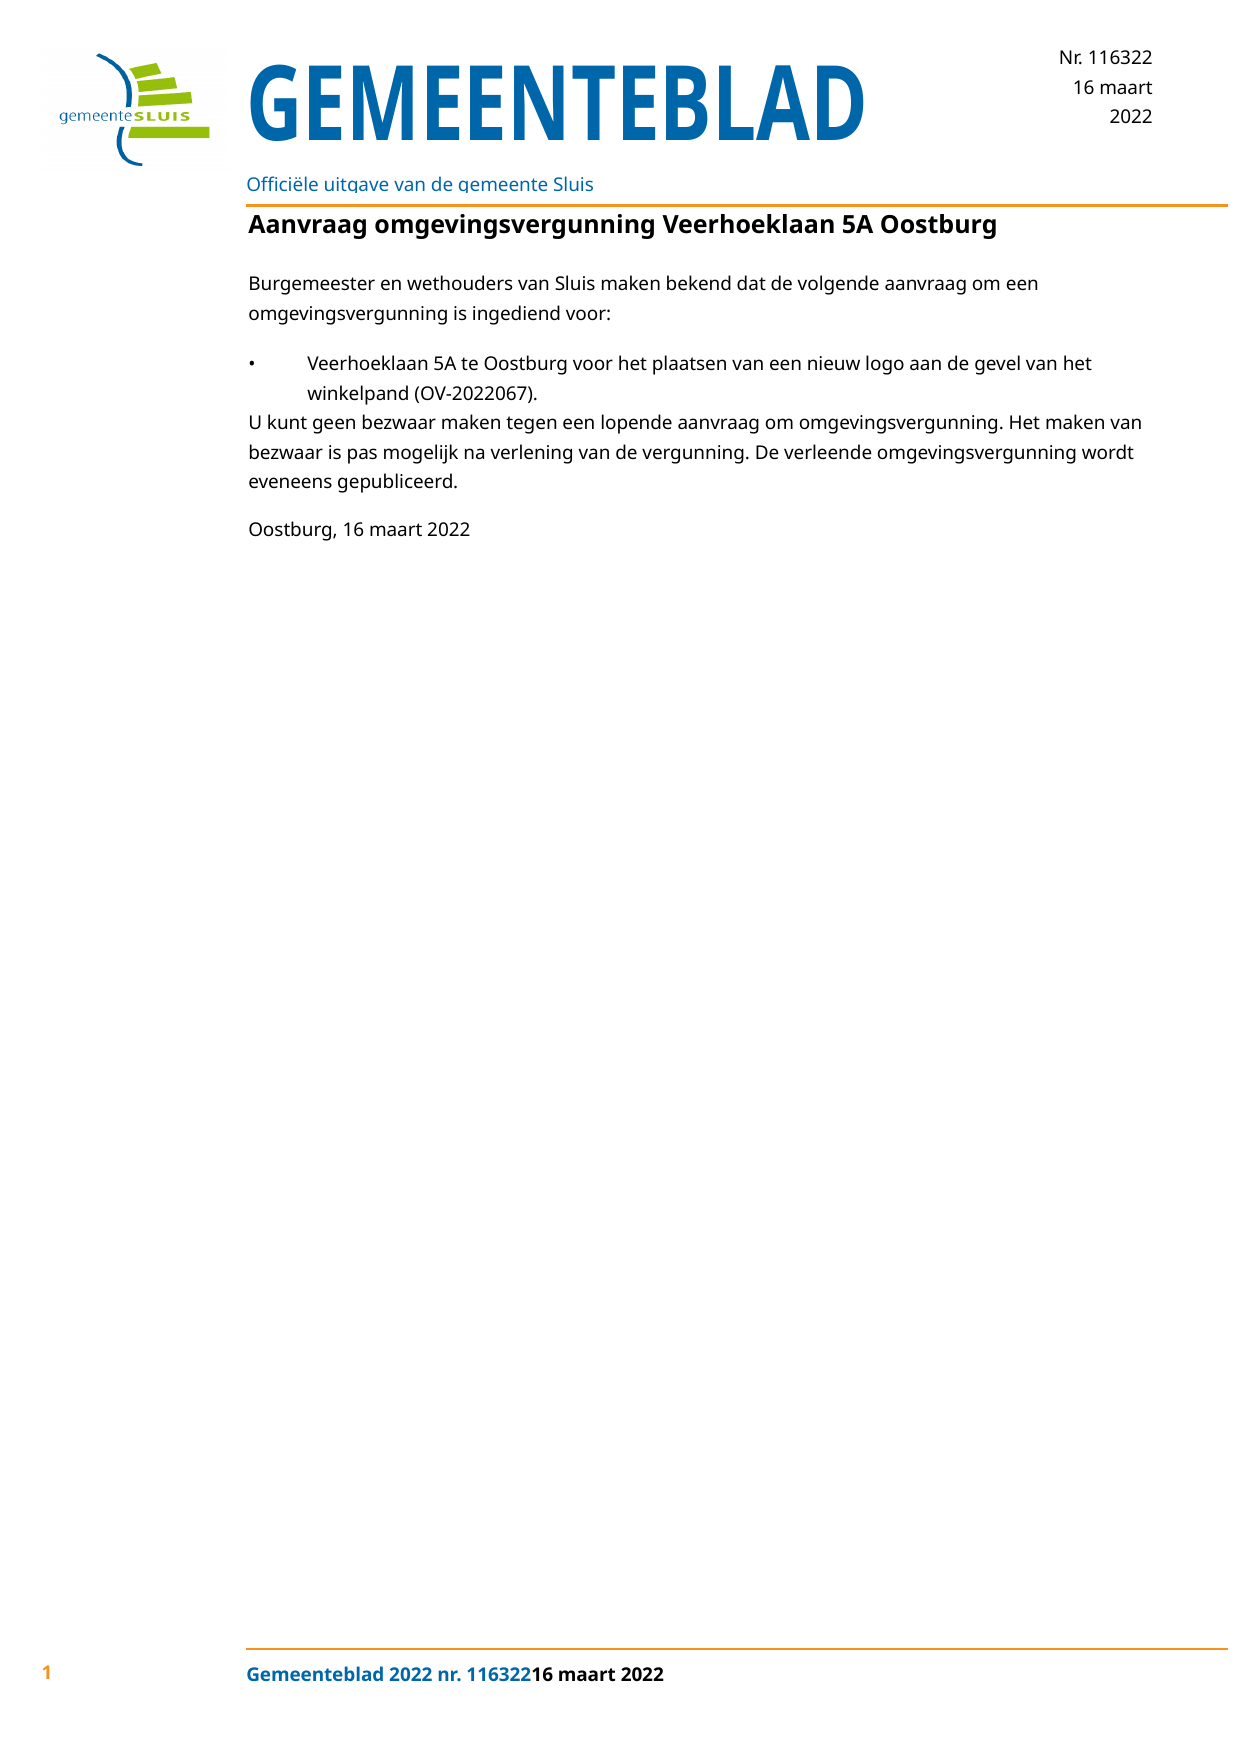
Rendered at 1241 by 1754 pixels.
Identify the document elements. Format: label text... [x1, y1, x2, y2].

list Veerhoeklaan 5A te Oostburg voor het plaatsen van een nieuw logo aan de gevel van het winkelpand (OV-2022067). [248, 350, 1152, 406]
text Oostburg, 16 maart 2022 [248, 516, 1152, 542]
picture [41, 47, 231, 172]
text Aanvraag omgevingsvergunning Veerhoeklaan 5A Oostburg [248, 207, 1152, 241]
text U kunt geen bezwaar maken tegen een lopende aanvraag om omgevingsvergunning. Het maken van bezwaar is pas mogelijk na verlening van de vergunning. De verleende omgevingsvergunning wordt eveneens gepubliceerd. [248, 409, 1152, 494]
text Burgemeester en wethouders van Sluis maken bekend dat de volgende aanvraag om een omgevingsvergunning is ingediend voor: [248, 270, 1152, 326]
